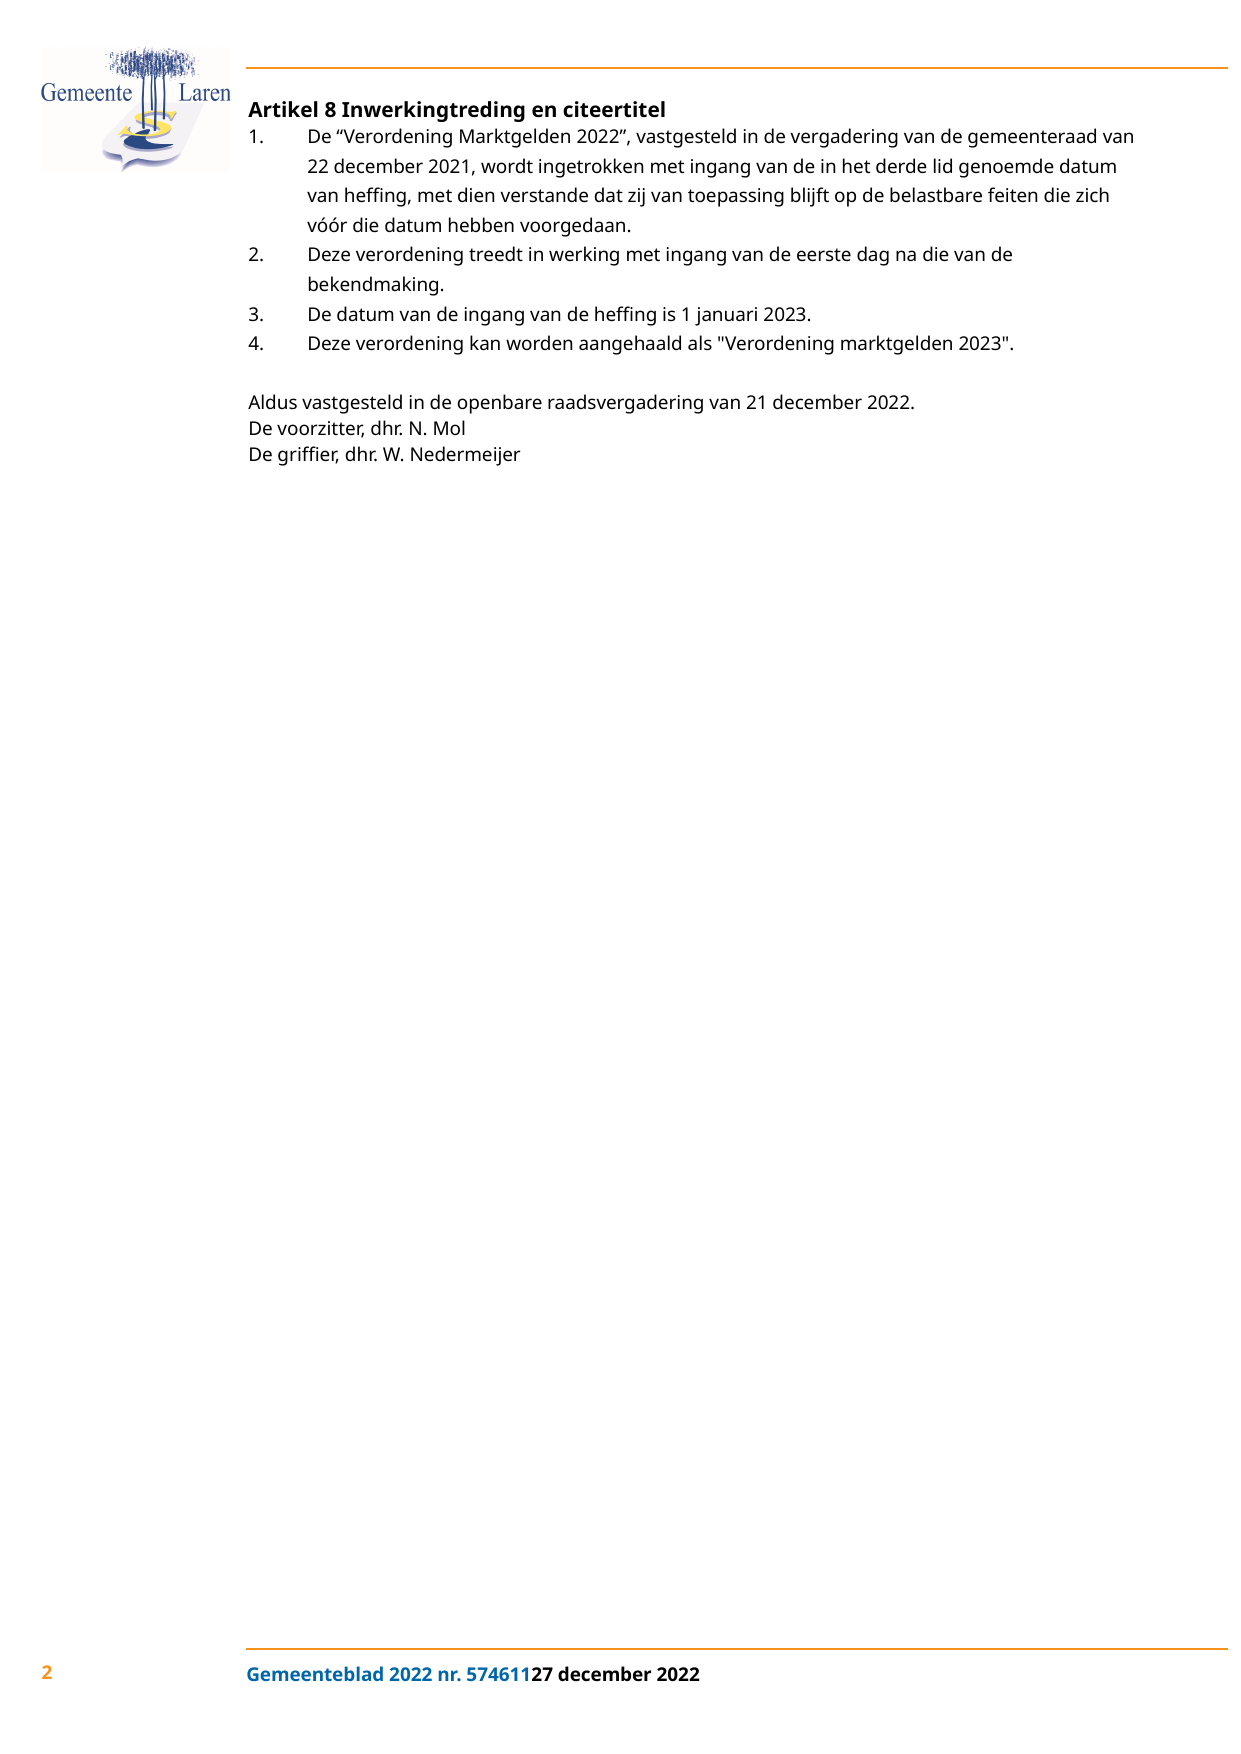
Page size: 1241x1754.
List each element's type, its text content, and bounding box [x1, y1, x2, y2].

list De “Verordening Marktgelden 2022”, vastgesteld in de vergadering van de gemeenteraad van 22 december 2021, wordt ingetrokken met ingang van de in het derde lid genoemde datum van heffing, met dien verstande dat zij van toepassing blijft op de belastbare feiten die zich vóór die datum hebben voorgedaan. [248, 123, 1152, 238]
text Aldus vastgesteld in de openbare raadsvergadering van 21 december 2022. [248, 389, 1152, 415]
text De voorzitter, dhr. N. Mol [248, 415, 1152, 441]
text Artikel 8 Inwerkingtreding en citeertitel [248, 95, 1152, 123]
list Deze verordening treedt in werking met ingang van de eerste dag na die van de bekendmaking. [248, 242, 1152, 297]
picture [41, 47, 231, 172]
list De datum van de ingang van de heffing is 1 januari 2023. [248, 301, 1152, 326]
list Deze verordening kan worden aangehaald als "Verordening marktgelden 2023". [248, 330, 1152, 356]
text De griffier, dhr. W. Nedermeijer [248, 441, 1152, 467]
